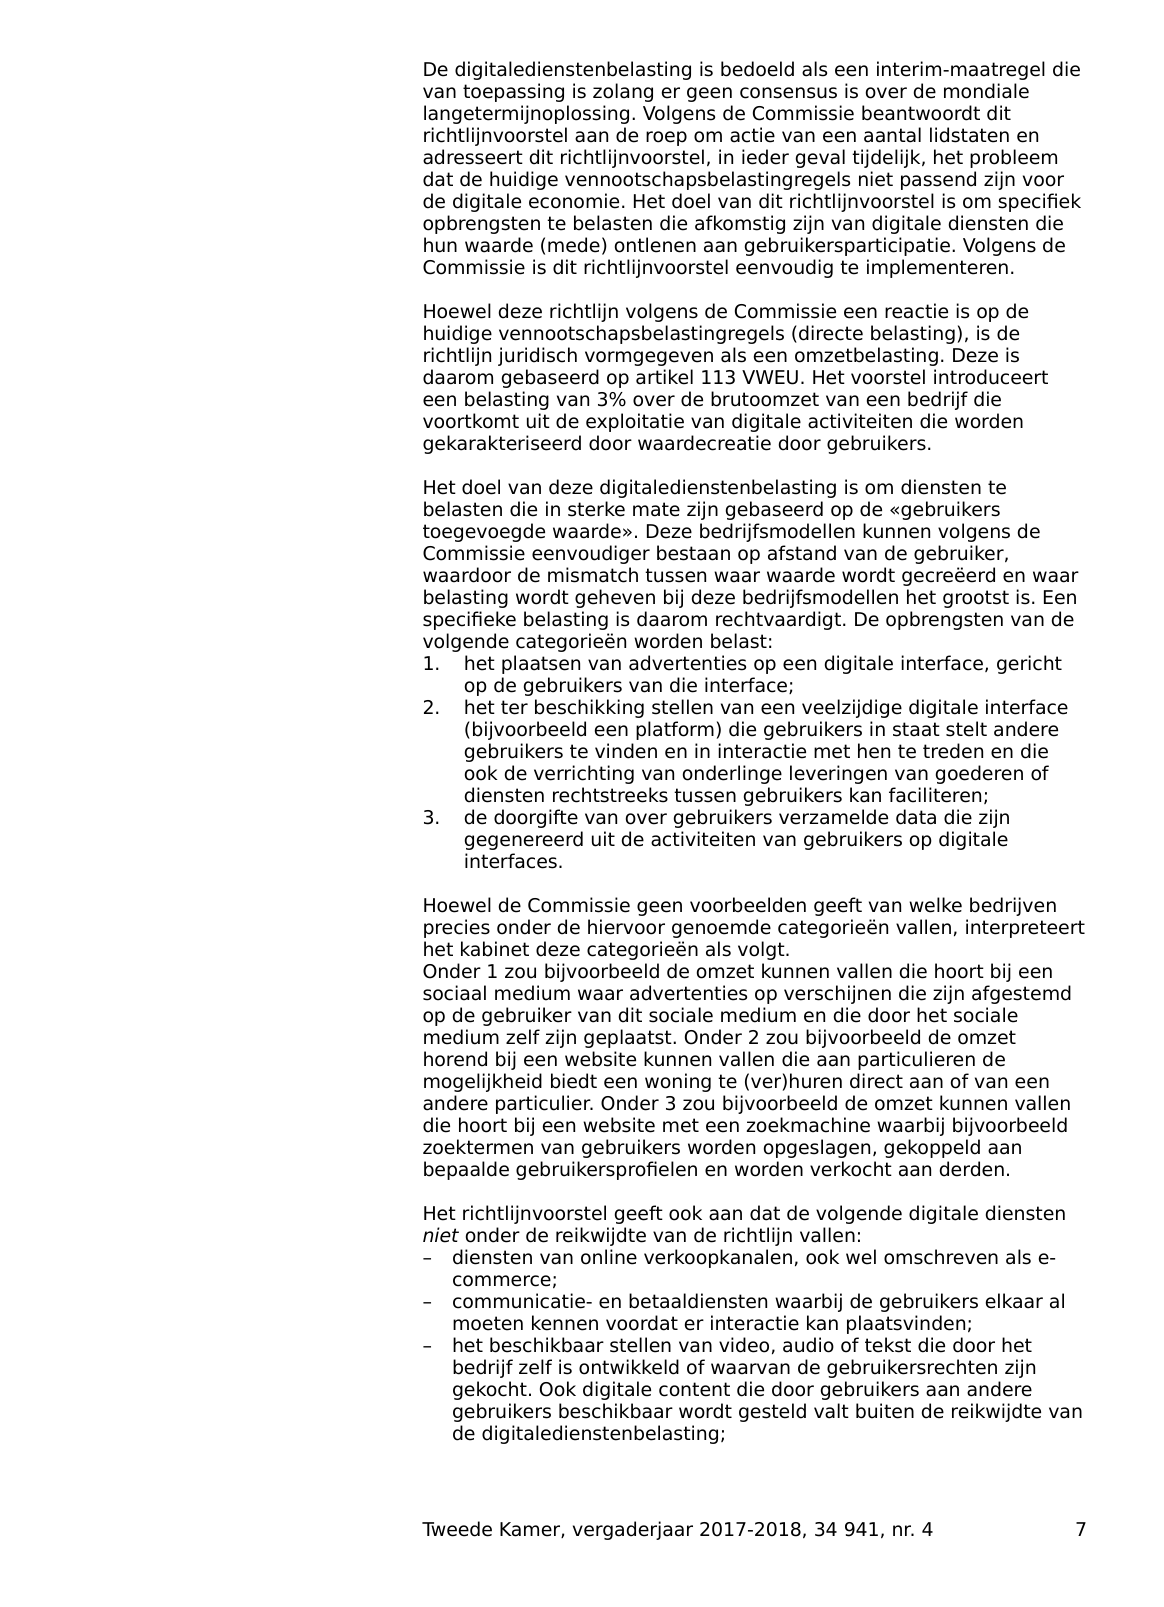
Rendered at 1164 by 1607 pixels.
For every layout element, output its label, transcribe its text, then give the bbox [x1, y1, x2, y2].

text Onder 1 zou bijvoorbeeld de omzet kunnen vallen die hoort bij een sociaal medium waar advertenties op verschijnen die zijn afgestemd op de gebruiker van dit sociale medium en die door het sociale medium zelf zijn geplaatst. Onder 2 zou bijvoorbeeld de omzet horend bij een website kunnen vallen die aan particulieren de mogelijkheid biedt een woning te (ver)huren direct aan of van een andere particulier. Onder 3 zou bijvoorbeeld de omzet kunnen vallen die hoort bij een website met een zoekmachine waarbij bijvoorbeeld zoektermen van gebruikers worden opgeslagen, gekoppeld aan bepaalde gebruikersprofielen en worden verkocht aan derden. [422, 961, 1087, 1181]
text – diensten van online verkoopkanalen, ook wel omschreven als e-commerce; [422, 1247, 1087, 1291]
text – communicatie- en betaaldiensten waarbij de gebruikers elkaar al moeten kennen voordat er interactie kan plaatsvinden; [422, 1291, 1087, 1335]
text Hoewel de Commissie geen voorbeelden geeft van welke bedrijven precies onder de hiervoor genoemde categorieën vallen, interpreteert het kabinet deze categorieën als volgt. [422, 895, 1087, 961]
text Het doel van deze digitaledienstenbelasting is om diensten te belasten die in sterke mate zijn gebaseerd op de «gebruikers toegevoegde waarde». Deze bedrijfsmodellen kunnen volgens de Commissie eenvoudiger bestaan op afstand van de gebruiker, waardoor de mismatch tussen waar waarde wordt gecreëerd en waar belasting wordt geheven bij deze bedrijfsmodellen het grootst is. Een specifieke belasting is daarom rechtvaardigt. De opbrengsten van de volgende categorieën worden belast: [422, 477, 1087, 653]
text 1. het plaatsen van advertenties op een digitale interface, gericht op de gebruikers van die interface; [422, 653, 1087, 697]
text Het richtlijnvoorstel geeft ook aan dat de volgende digitale diensten niet onder de reikwijdte van de richtlijn vallen: [422, 1203, 1087, 1247]
text – het beschikbaar stellen van video, audio of tekst die door het bedrijf zelf is ontwikkeld of waarvan de gebruikersrechten zijn gekocht. Ook digitale content die door gebruikers aan andere gebruikers beschikbaar wordt gesteld valt buiten de reikwijdte van de digitaledienstenbelasting; [422, 1335, 1087, 1444]
text 3. de doorgifte van over gebruikers verzamelde data die zijn gegenereerd uit de activiteiten van gebruikers op digitale interfaces. [422, 807, 1087, 873]
text 2. het ter beschikking stellen van een veelzijdige digitale interface (bijvoorbeeld een platform) die gebruikers in staat stelt andere gebruikers te vinden en in interactie met hen te treden en die ook de verrichting van onderlinge leveringen van goederen of diensten rechtstreeks tussen gebruikers kan faciliteren; [422, 697, 1087, 807]
text De digitaledienstenbelasting is bedoeld als een interim-maatregel die van toepassing is zolang er geen consensus is over de mondiale langetermijnoplossing. Volgens de Commissie beantwoordt dit richtlijnvoorstel aan de roep om actie van een aantal lidstaten en adresseert dit richtlijnvoorstel, in ieder geval tijdelijk, het probleem dat de huidige vennootschapsbelastingregels niet passend zijn voor de digitale economie. Het doel van dit richtlijnvoorstel is om specifiek opbrengsten te belasten die afkomstig zijn van digitale diensten die hun waarde (mede) ontlenen aan gebruikersparticipatie. Volgens de Commissie is dit richtlijnvoorstel eenvoudig te implementeren. [422, 59, 1087, 279]
text Hoewel deze richtlijn volgens de Commissie een reactie is op de huidige vennootschapsbelastingregels (directe belasting), is de richtlijn juridisch vormgegeven als een omzetbelasting. Deze is daarom gebaseerd op artikel 113 VWEU. Het voorstel introduceert een belasting van 3% over de brutoomzet van een bedrijf die voortkomt uit de exploitatie van digitale activiteiten die worden gekarakteriseerd door waardecreatie door gebruikers. [422, 301, 1087, 455]
